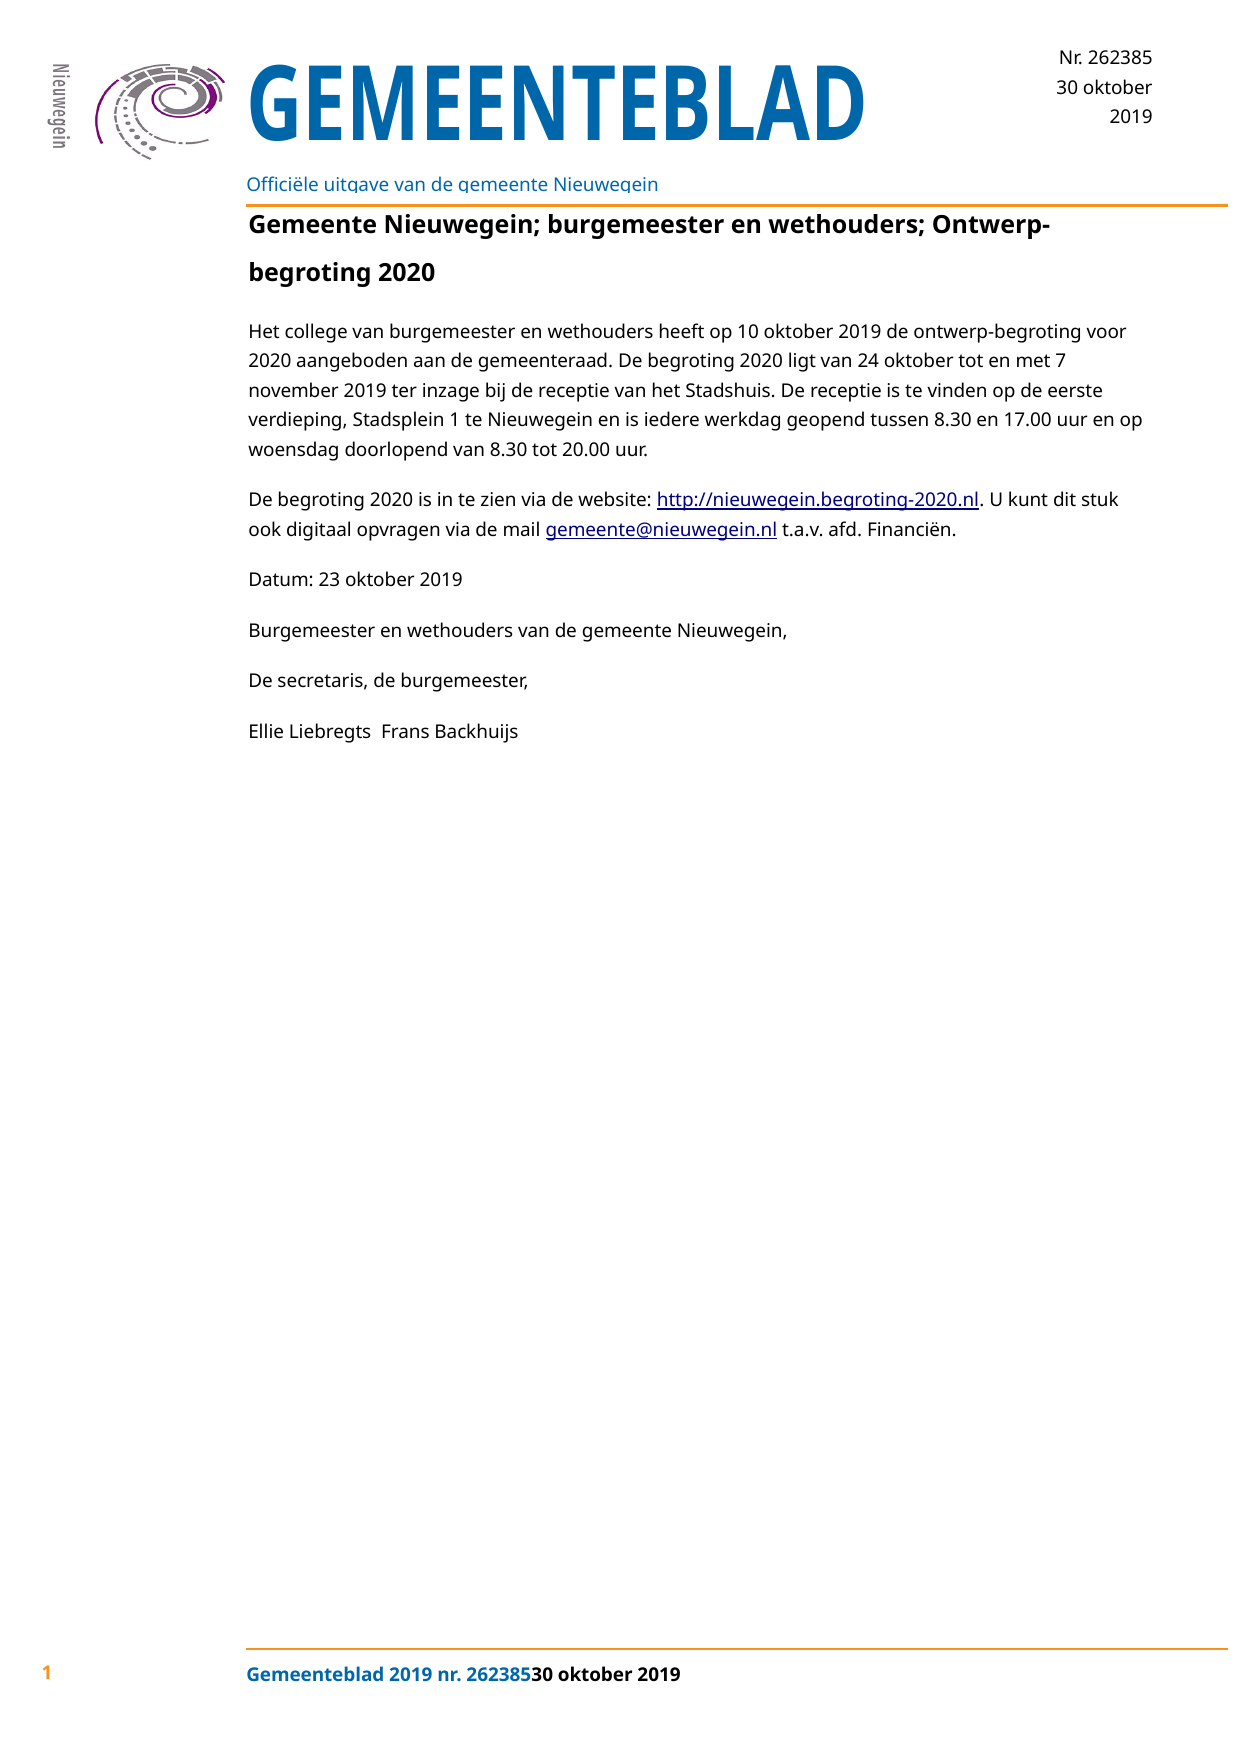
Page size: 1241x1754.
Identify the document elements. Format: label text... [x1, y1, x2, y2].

text Datum: 23 oktober 2019 [248, 567, 1152, 592]
text Het college van burgemeester en wethouders heeft op 10 oktober 2019 de ontwerp-begroting voor 2020 aangeboden aan de gemeenteraad. De begroting 2020 ligt van 24 oktober tot en met 7 november 2019 ter inzage bij de receptie van het Stadshuis. De receptie is te vinden op de eerste verdieping, Stadsplein 1 te Nieuwegein en is iedere werkdag geopend tussen 8.30 en 17.00 uur en op woensdag doorlopend van 8.30 tot 20.00 uur. [248, 318, 1152, 462]
picture [41, 47, 231, 172]
text De begroting 2020 is in te zien via de website: http://nieuwegein.begroting-2020.nl. U kunt dit stuk ook digitaal opvragen via de mail gemeente@nieuwegein.nl t.a.v. afd. Financiën. [248, 487, 1152, 542]
text Ellie Liebregts Frans Backhuijs [248, 718, 1152, 744]
text De secretaris, de burgemeester, [248, 667, 1152, 693]
text Gemeente Nieuwegein; burgemeester en wethouders; Ontwerp-begroting 2020 [248, 207, 1152, 288]
text Burgemeester en wethouders van de gemeente Nieuwegein, [248, 617, 1152, 643]
